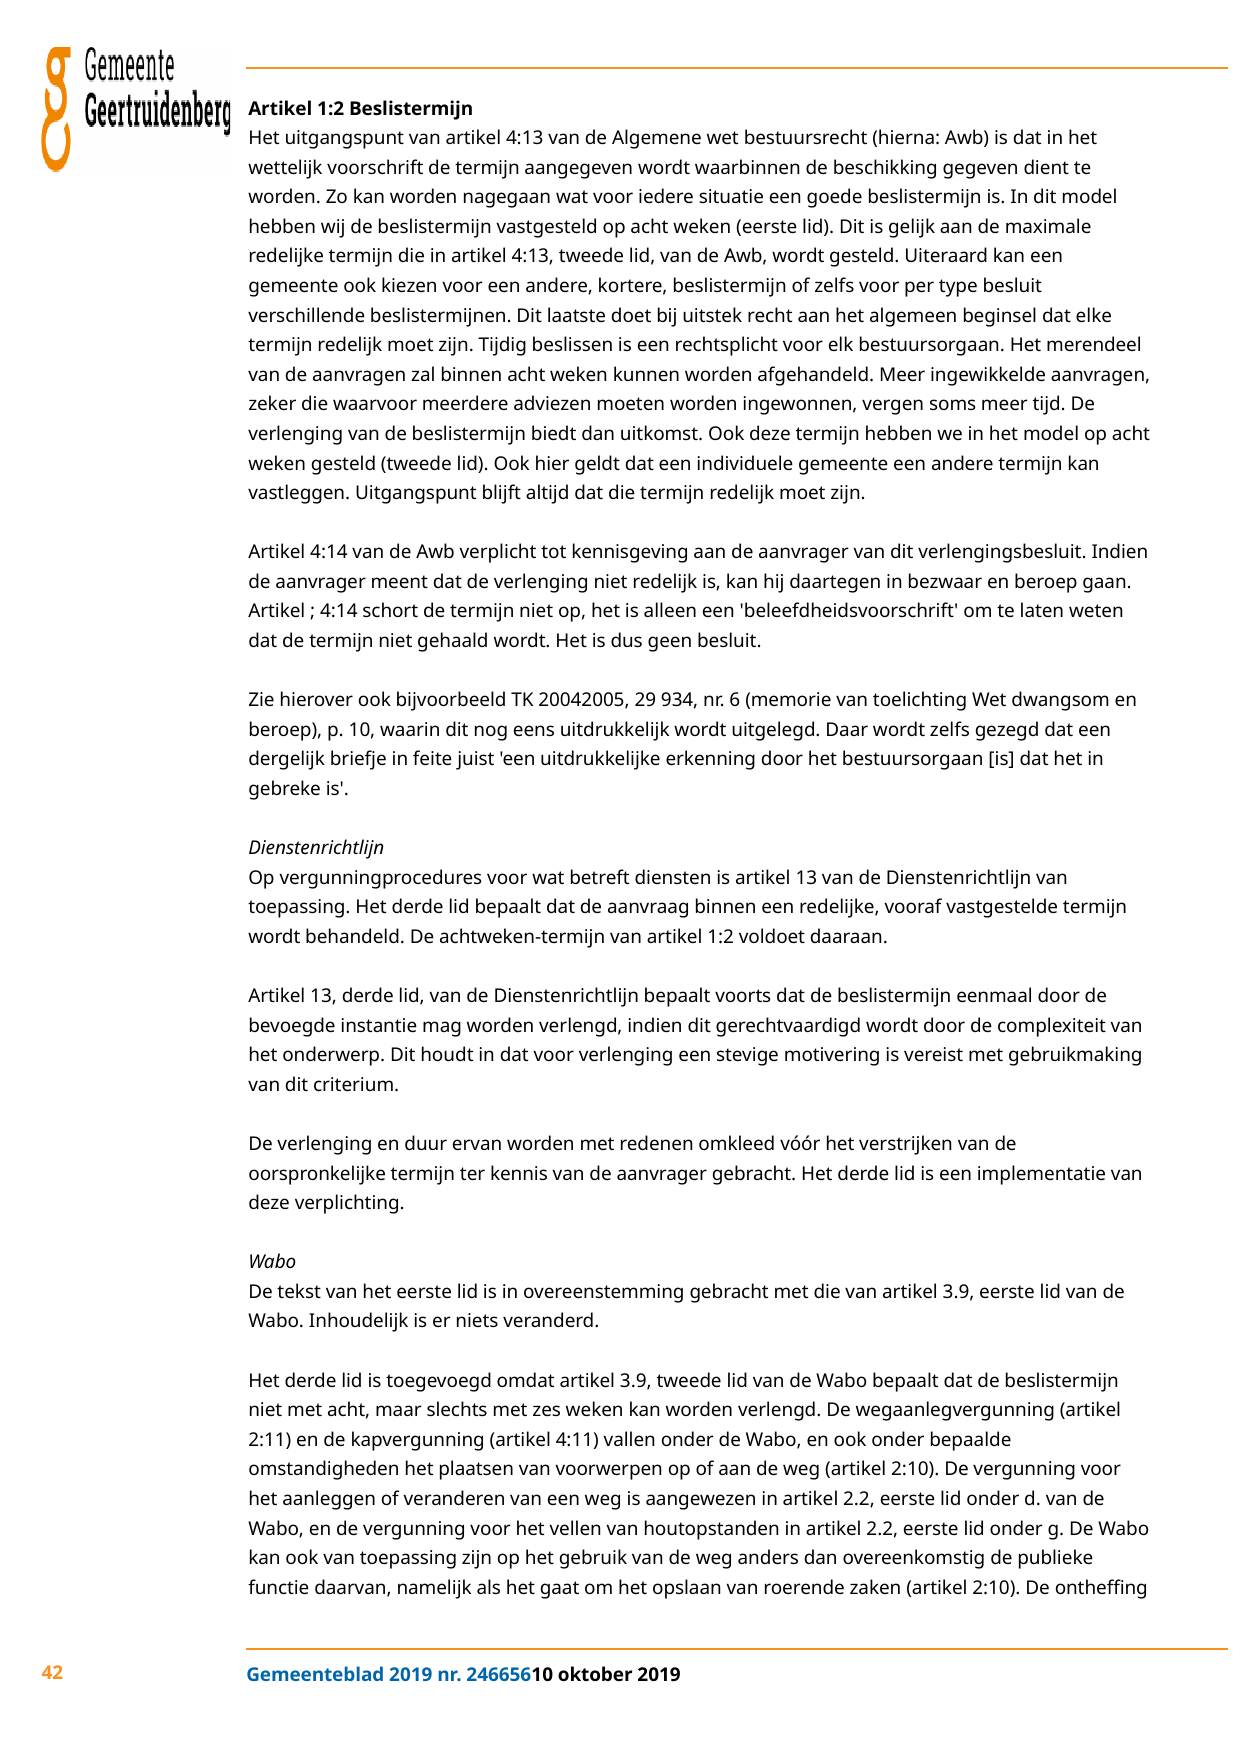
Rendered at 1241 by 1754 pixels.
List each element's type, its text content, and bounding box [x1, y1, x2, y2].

text Artikel 1:2 Beslistermijn [248, 95, 1152, 121]
text Zie hierover ook bijvoorbeeld TK 20042005, 29 934, nr. 6 (memorie van toelichting Wet dwangsom en beroep), p. 10, waarin dit nog eens uitdrukkelijk wordt uitgelegd. Daar wordt zelfs gezegd dat een dergelijk briefje in feite juist 'een uitdrukkelijke erkenning door het bestuursorgaan [is] dat het in gebreke is'. [248, 686, 1152, 801]
text Artikel 13, derde lid, van de Dienstenrichtlijn bepaalt voorts dat de beslistermijn eenmaal door de bevoegde instantie mag worden verlengd, indien dit gerechtvaardigd wordt door de complexiteit van het onderwerp. Dit houdt in dat voor verlenging een stevige motivering is vereist met gebruikmaking van dit criterium. [248, 982, 1152, 1097]
text Op vergunningprocedures voor wat betreft diensten is artikel 13 van de Dienstenrichtlijn van toepassing. Het derde lid bepaalt dat de aanvraag binnen een redelijke, vooraf vastgestelde termijn wordt behandeld. De achtweken-termijn van artikel 1:2 voldoet daaraan. [248, 864, 1152, 949]
text De verlenging en duur ervan worden met redenen omkleed vóór het verstrijken van de oorspronkelijke termijn ter kennis van de aanvrager gebracht. Het derde lid is een implementatie van deze verplichting. [248, 1130, 1152, 1215]
text Wabo [248, 1248, 1152, 1274]
text De tekst van het eerste lid is in overeenstemming gebracht met die van artikel 3.9, eerste lid van de Wabo. Inhoudelijk is er niets veranderd. [248, 1278, 1152, 1333]
text Het derde lid is toegevoegd omdat artikel 3.9, tweede lid van de Wabo bepaalt dat de beslistermijn niet met acht, maar slechts met zes weken kan worden verlengd. De wegaanlegvergunning (artikel 2:11) en de kapvergunning (artikel 4:11) vallen onder de Wabo, en ook onder bepaalde omstandigheden het plaatsen van voorwerpen op of aan de weg (artikel 2:10). De vergunning voor het aanleggen of veranderen van een weg is aangewezen in artikel 2.2, eerste lid onder d. van de Wabo, en de vergunning voor het vellen van houtopstanden in artikel 2.2, eerste lid onder g. De Wabo kan ook van toepassing zijn op het gebruik van de weg anders dan overeenkomstig de publieke functie daarvan, namelijk als het gaat om het opslaan van roerende zaken (artikel 2:10). De ontheffing [248, 1367, 1152, 1600]
text Dienstenrichtlijn [248, 834, 1152, 860]
picture [41, 47, 231, 172]
text Het uitgangspunt van artikel 4:13 van de Algemene wet bestuursrecht (hierna: Awb) is dat in het wettelijk voorschrift de termijn aangegeven wordt waarbinnen de beschikking gegeven dient te worden. Zo kan worden nagegaan wat voor iedere situatie een goede beslistermijn is. In dit model hebben wij de beslistermijn vastgesteld op acht weken (eerste lid). Dit is gelijk aan de maximale redelijke termijn die in artikel 4:13, tweede lid, van de Awb, wordt gesteld. Uiteraard kan een gemeente ook kiezen voor een andere, kortere, beslistermijn of zelfs voor per type besluit verschillende beslistermijnen. Dit laatste doet bij uitstek recht aan het algemeen beginsel dat elke termijn redelijk moet zijn. Tijdig beslissen is een rechtsplicht voor elk bestuursorgaan. Het merendeel van de aanvragen zal binnen acht weken kunnen worden afgehandeld. Meer ingewikkelde aanvragen, zeker die waarvoor meerdere adviezen moeten worden ingewonnen, vergen soms meer tijd. De verlenging van de beslistermijn biedt dan uitkomst. Ook deze termijn hebben we in het model op acht weken gesteld (tweede lid). Ook hier geldt dat een individuele gemeente een andere termijn kan vastleggen. Uitgangspunt blijft altijd dat die termijn redelijk moet zijn. [248, 124, 1152, 505]
text Artikel 4:14 van de Awb verplicht tot kennisgeving aan de aanvrager van dit verlengingsbesluit. Indien de aanvrager meent dat de verlenging niet redelijk is, kan hij daartegen in bezwaar en beroep gaan. Artikel ; 4:14 schort de termijn niet op, het is alleen een 'beleefdheidsvoorschrift' om te laten weten dat de termijn niet gehaald wordt. Het is dus geen besluit. [248, 538, 1152, 653]
